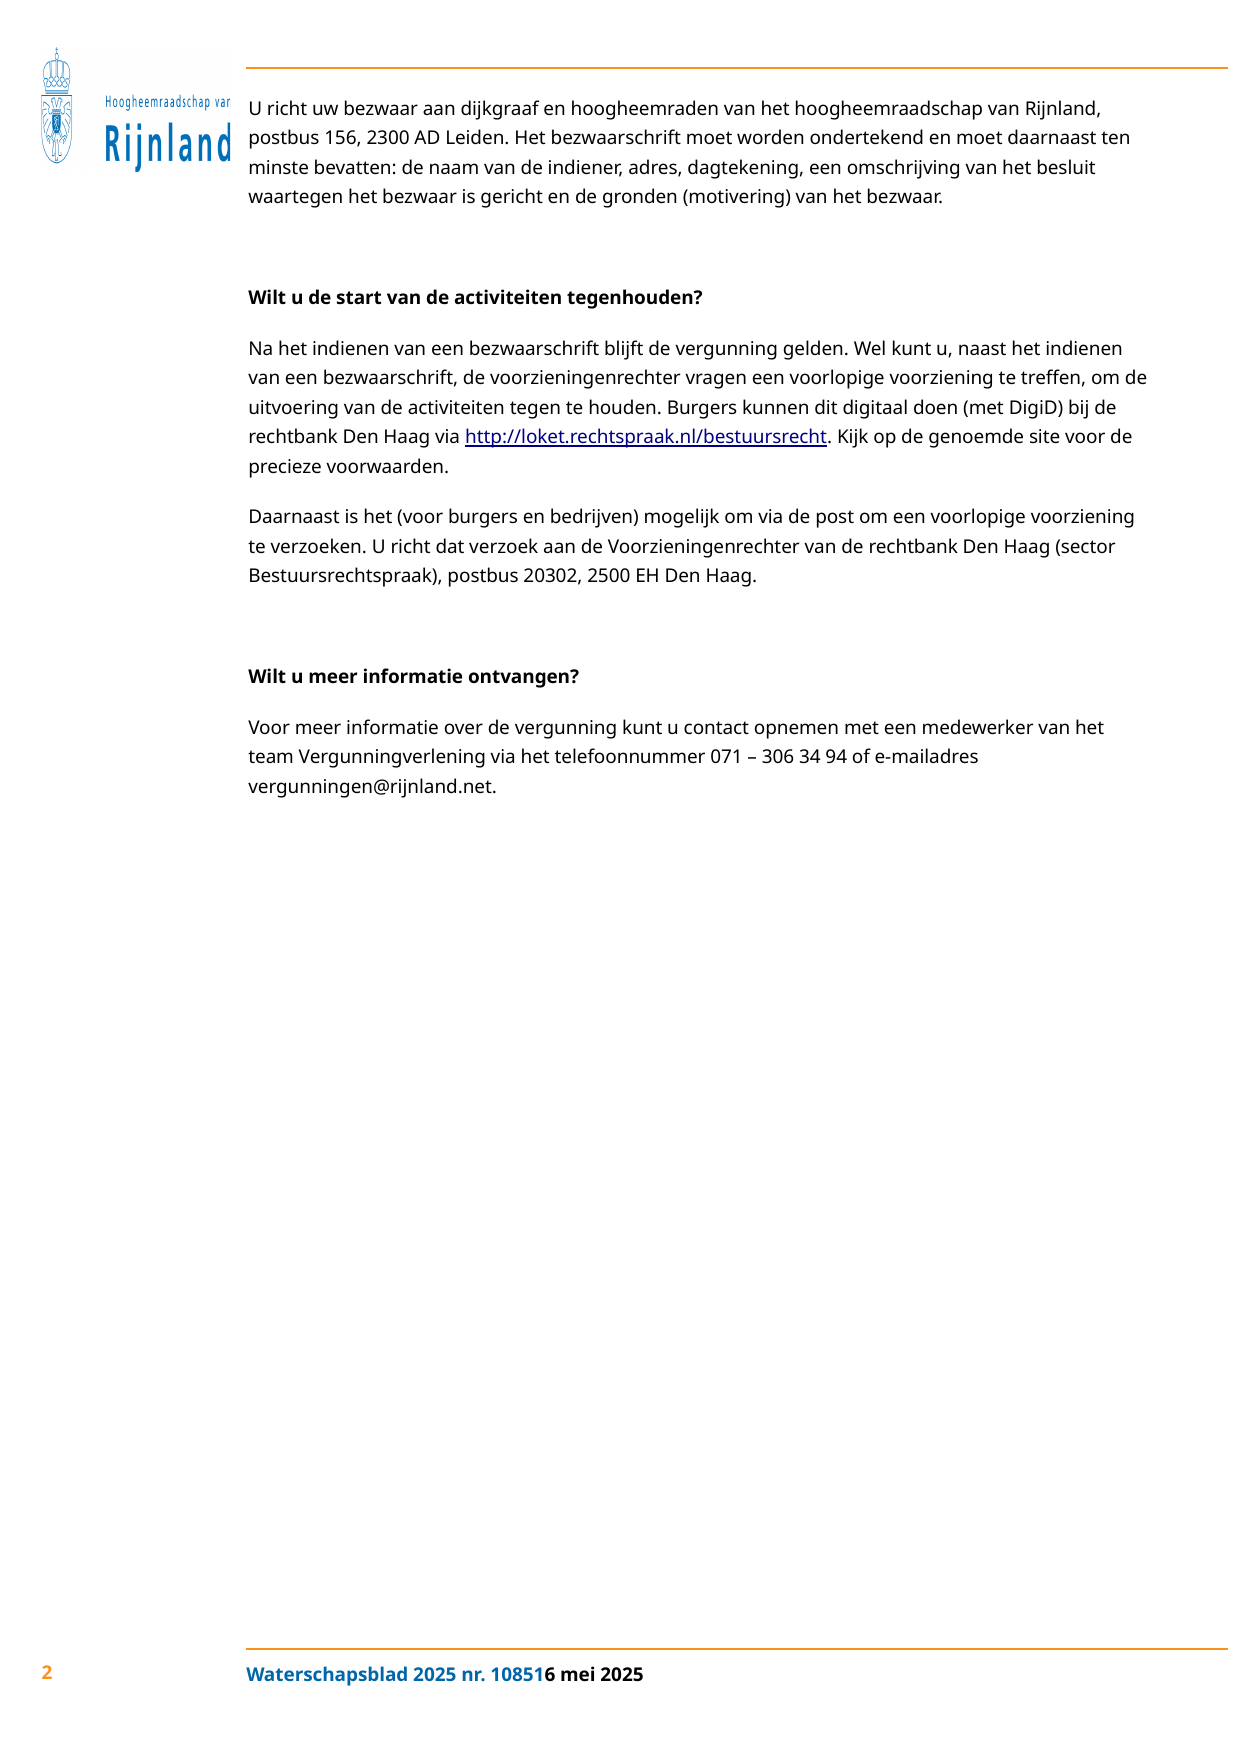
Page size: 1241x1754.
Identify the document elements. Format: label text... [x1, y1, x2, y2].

text Daarnaast is het (voor burgers en bedrijven) mogelijk om via de post om een voorlopige voorziening te verzoeken. U richt dat verzoek aan de Voorzieningenrechter van de rechtbank Den Haag (sector Bestuursrechtspraak), postbus 20302, 2500 EH Den Haag. [248, 503, 1152, 588]
text Voor meer informatie over de vergunning kunt u contact opnemen met een medewerker van het team Vergunningverlening via het telefoonnummer 071 – 306 34 94 of e-mailadres vergunningen@rijnland.net. [248, 714, 1152, 799]
text Wilt u meer informatie ontvangen? [248, 663, 1152, 689]
text U richt uw bezwaar aan dijkgraaf en hoogheemraden van het hoogheemraadschap van Rijnland, postbus 156, 2300 AD Leiden. Het bezwaarschrift moet worden ondertekend en moet daarnaast ten minste bevatten: de naam van de indiener, adres, dagtekening, een omschrijving van het besluit waartegen het bezwaar is gericht en de gronden (motivering) van het bezwaar. [248, 95, 1152, 209]
picture [41, 47, 231, 172]
text Na het indienen van een bezwaarschrift blijft de vergunning gelden. Wel kunt u, naast het indienen van een bezwaarschrift, de voorzieningenrechter vragen een voorlopige voorziening te treffen, om de uitvoering van de activiteiten tegen te houden. Burgers kunnen dit digitaal doen (met DigiD) bij de rechtbank Den Haag via http://loket.rechtspraak.nl/bestuursrecht. Kijk op de genoemde site voor de precieze voorwaarden. [248, 335, 1152, 479]
text Wilt u de start van de activiteiten tegenhouden? [248, 284, 1152, 310]
